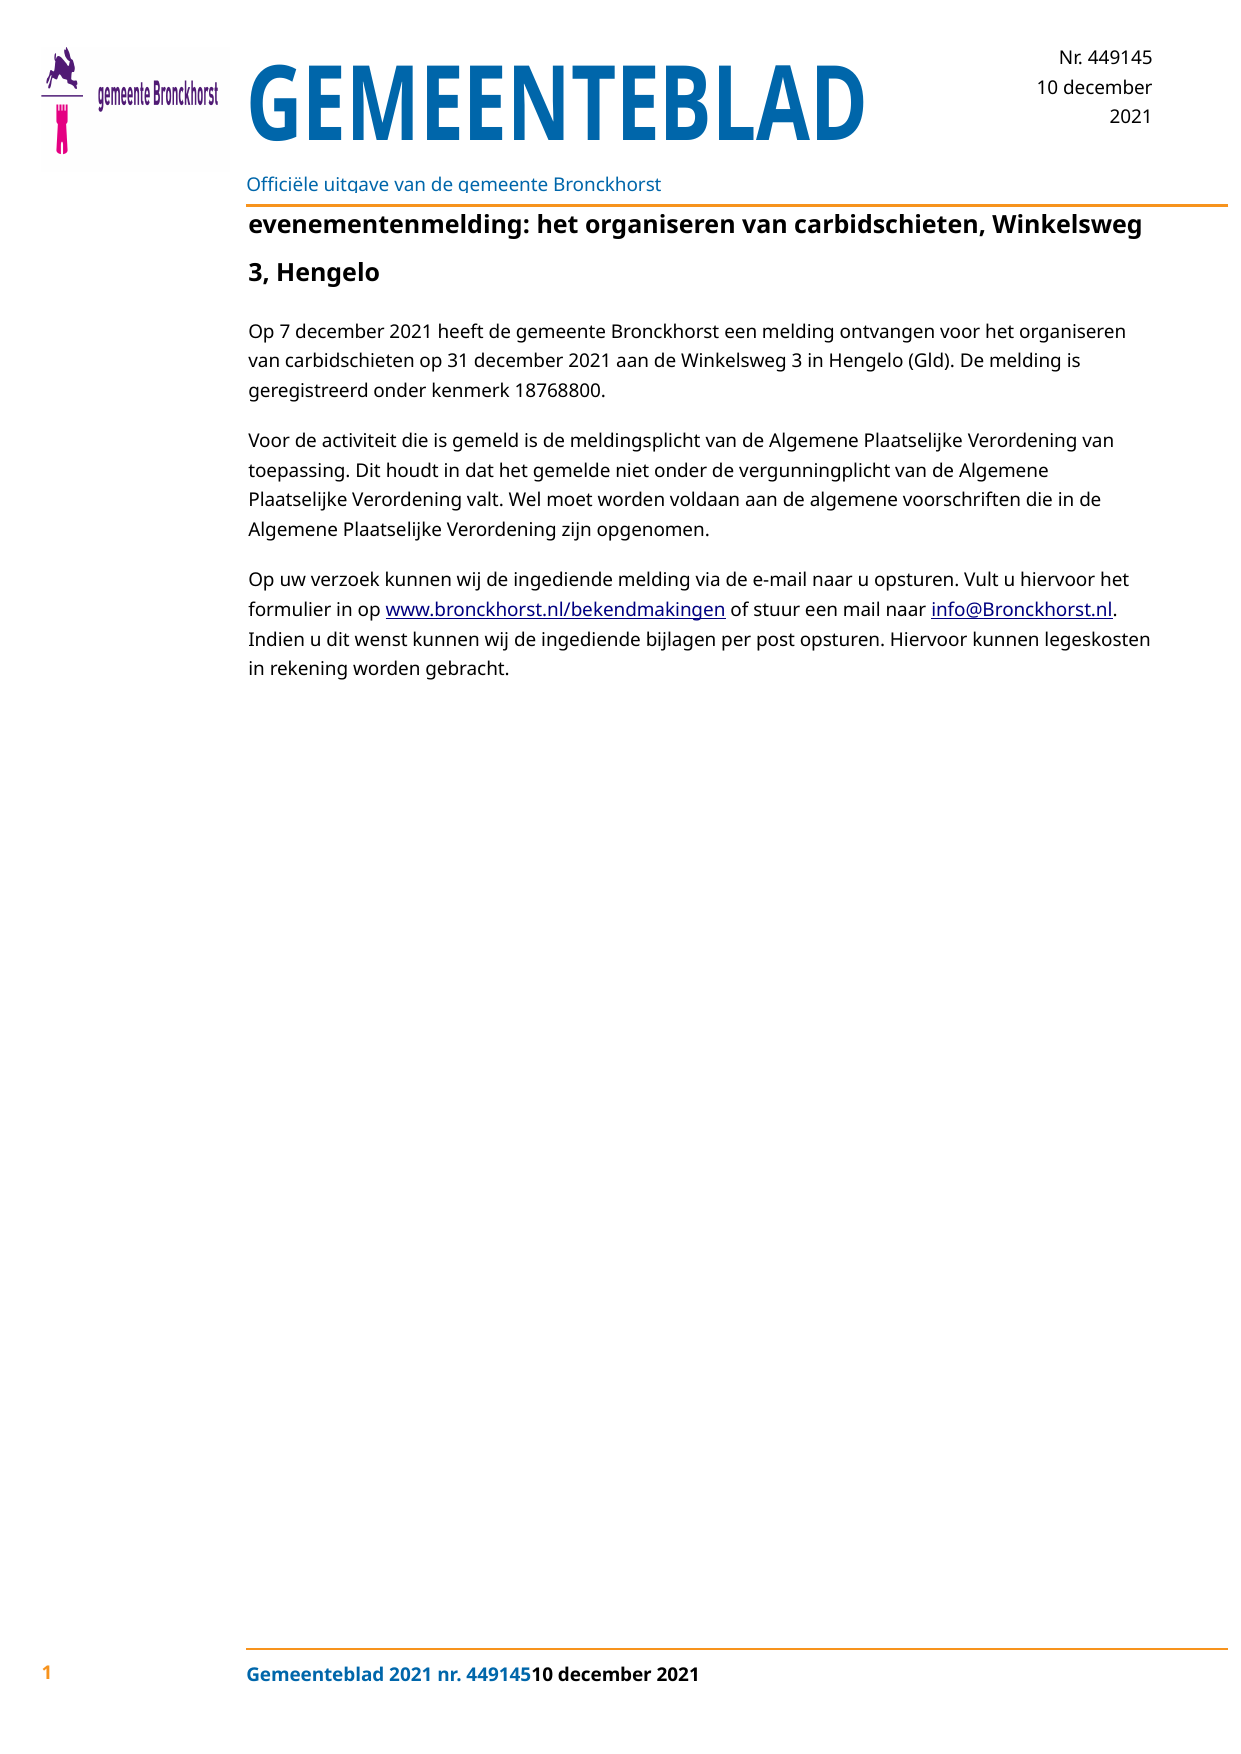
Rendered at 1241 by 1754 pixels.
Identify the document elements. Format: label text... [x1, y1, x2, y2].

text Voor de activiteit die is gemeld is de meldingsplicht van de Algemene Plaatselijke Verordening van toepassing. Dit houdt in dat het gemelde niet onder de vergunningplicht van de Algemene Plaatselijke Verordening valt. Wel moet worden voldaan aan de algemene voorschriften die in de Algemene Plaatselijke Verordening zijn opgenomen. [248, 427, 1152, 542]
text evenementenmelding: het organiseren van carbidschieten, Winkelsweg 3, Hengelo [248, 207, 1152, 288]
picture [41, 47, 231, 172]
text Op uw verzoek kunnen wij de ingediende melding via de e-mail naar u opsturen. Vult u hiervoor het formulier in op www.bronckhorst.nl/bekendmakingen of stuur een mail naar info@Bronckhorst.nl. Indien u dit wenst kunnen wij de ingediende bijlagen per post opsturen. Hiervoor kunnen legeskosten in rekening worden gebracht. [248, 567, 1152, 681]
text Op 7 december 2021 heeft de gemeente Bronckhorst een melding ontvangen voor het organiseren van carbidschieten op 31 december 2021 aan de Winkelsweg 3 in Hengelo (Gld). De melding is geregistreerd onder kenmerk 18768800. [248, 318, 1152, 403]
